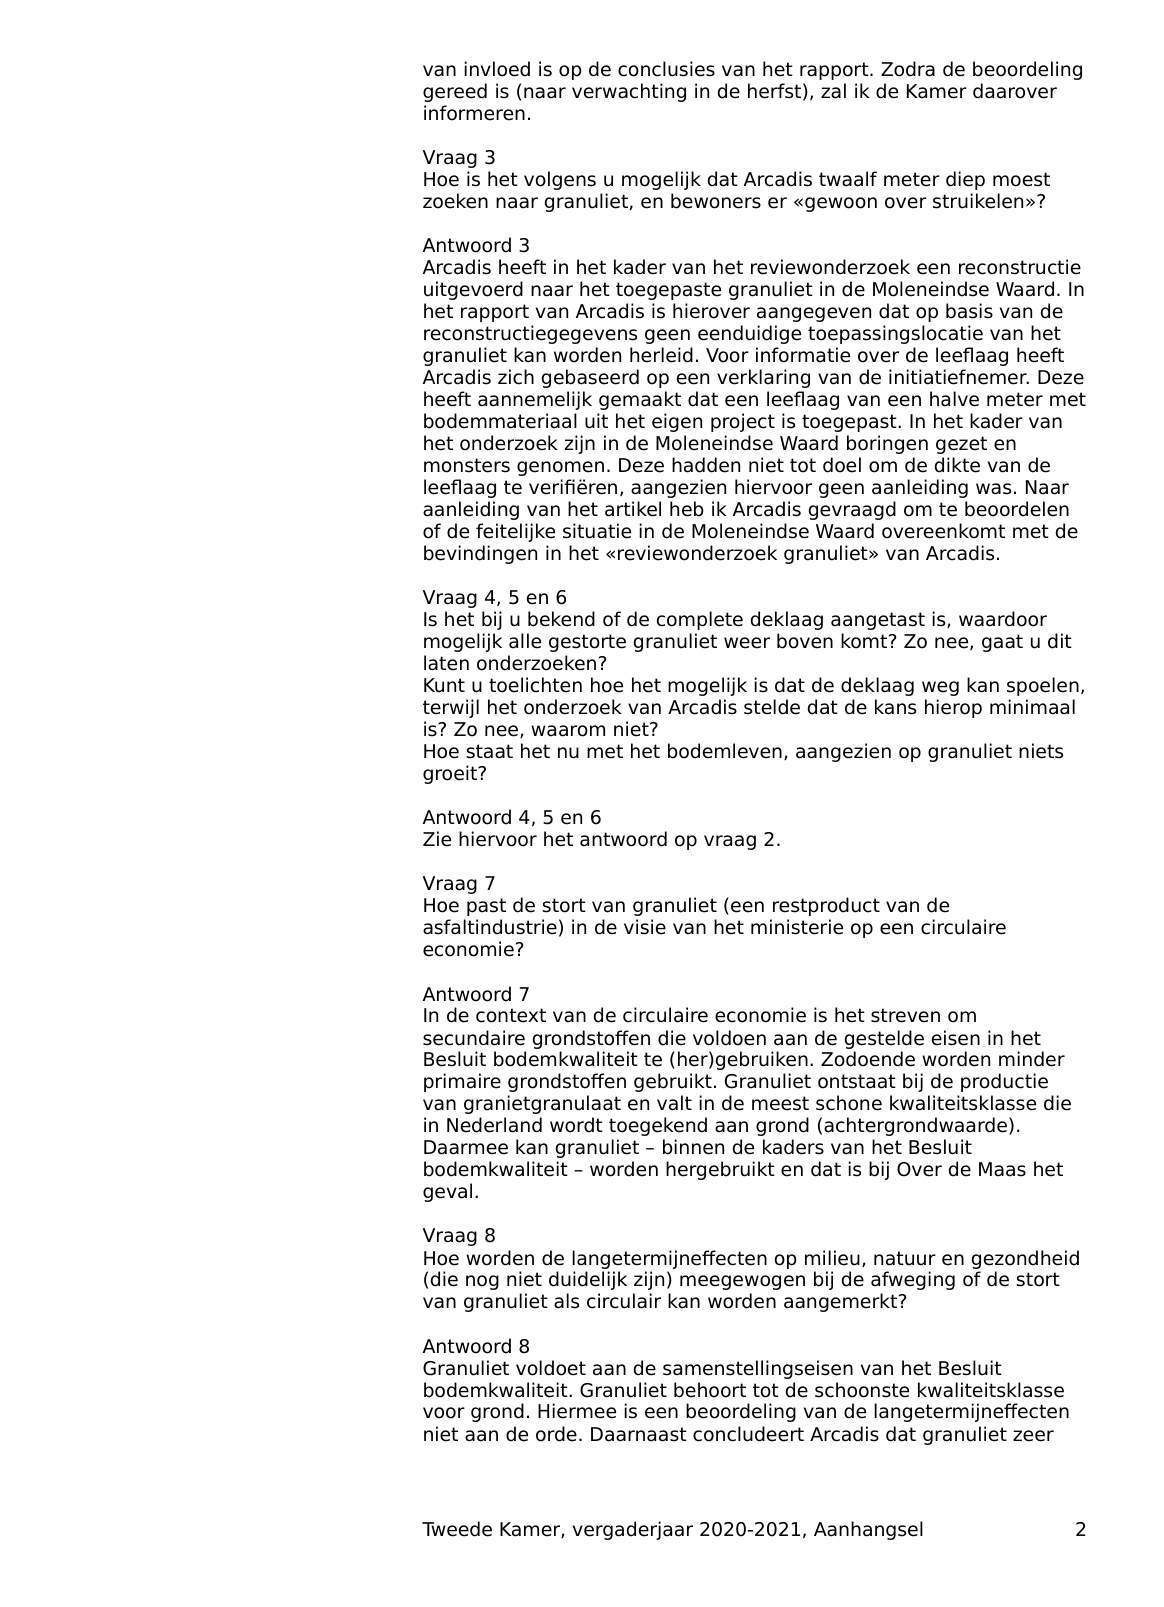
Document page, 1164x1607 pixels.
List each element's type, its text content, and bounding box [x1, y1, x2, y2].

text Hoe is het volgens u mogelijk dat Arcadis twaalf meter diep moest zoeken naar granuliet, en bewoners er «gewoon over struikelen»? [422, 169, 1087, 213]
text Antwoord 3 [422, 235, 1087, 257]
text Is het bij u bekend of de complete deklaag aangetast is, waardoor mogelijk alle gestorte granuliet weer boven komt? Zo nee, gaat u dit laten onderzoeken? [422, 609, 1087, 675]
text Vraag 8 [422, 1225, 1087, 1247]
text In de context van de circulaire economie is het streven om secundaire grondstoffen die voldoen aan de gestelde eisen in het Besluit bodemkwaliteit te (her)gebruiken. Zodoende worden minder primaire grondstoffen gebruikt. Granuliet ontstaat bij de productie van granietgranulaat en valt in de meest schone kwaliteitsklasse die in Nederland wordt toegekend aan grond (achtergrondwaarde). Daarmee kan granuliet – binnen de kaders van het Besluit bodemkwaliteit – worden hergebruikt en dat is bij Over de Maas het geval. [422, 1005, 1087, 1203]
text Antwoord 8 [422, 1336, 1087, 1357]
text Hoe worden de langetermijneffecten op milieu, natuur en gezondheid (die nog niet duidelijk zijn) meegewogen bij de afweging of de stort van granuliet als circulair kan worden aangemerkt? [422, 1247, 1087, 1313]
text van invloed is op de conclusies van het rapport. Zodra de beoordeling gereed is (naar verwachting in de herfst), zal ik de Kamer daarover informeren. [422, 59, 1087, 125]
text Zie hiervoor het antwoord op vraag 2. [422, 829, 1087, 851]
text Hoe past de stort van granuliet (een restproduct van de asfaltindustrie) in de visie van het ministerie op een circulaire economie? [422, 895, 1087, 961]
text Kunt u toelichten hoe het mogelijk is dat de deklaag weg kan spoelen, terwijl het onderzoek van Arcadis stelde dat de kans hierop minimaal is? Zo nee, waarom niet? [422, 675, 1087, 741]
text Antwoord 4, 5 en 6 [422, 807, 1087, 829]
text Vraag 3 [422, 147, 1087, 169]
text Hoe staat het nu met het bodemleven, aangezien op granuliet niets groeit? [422, 741, 1087, 785]
text Antwoord 7 [422, 983, 1087, 1005]
text Vraag 7 [422, 873, 1087, 895]
text Vraag 4, 5 en 6 [422, 587, 1087, 609]
text Granuliet voldoet aan de samenstellingseisen van het Besluit bodemkwaliteit. Granuliet behoort tot de schoonste kwaliteitsklasse voor grond. Hiermee is een beoordeling van de langetermijneffecten niet aan de orde. Daarnaast concludeert Arcadis dat granuliet zeer [422, 1357, 1087, 1445]
text Arcadis heeft in het kader van het reviewonderzoek een reconstructie uitgevoerd naar het toegepaste granuliet in de Moleneindse Waard. In het rapport van Arcadis is hierover aangegeven dat op basis van de reconstructiegegevens geen eenduidige toepassingslocatie van het granuliet kan worden herleid. Voor informatie over de leeflaag heeft Arcadis zich gebaseerd op een verklaring van de initiatiefnemer. Deze heeft aannemelijk gemaakt dat een leeflaag van een halve meter met bodemmateriaal uit het eigen project is toegepast. In het kader van het onderzoek zijn in de Moleneindse Waard boringen gezet en monsters genomen. Deze hadden niet tot doel om de dikte van de leeflaag te verifiëren, aangezien hiervoor geen aanleiding was. Naar aanleiding van het artikel heb ik Arcadis gevraagd om te beoordelen of de feitelijke situatie in de Moleneindse Waard overeenkomt met de bevindingen in het «reviewonderzoek granuliet» van Arcadis. [422, 257, 1087, 565]
